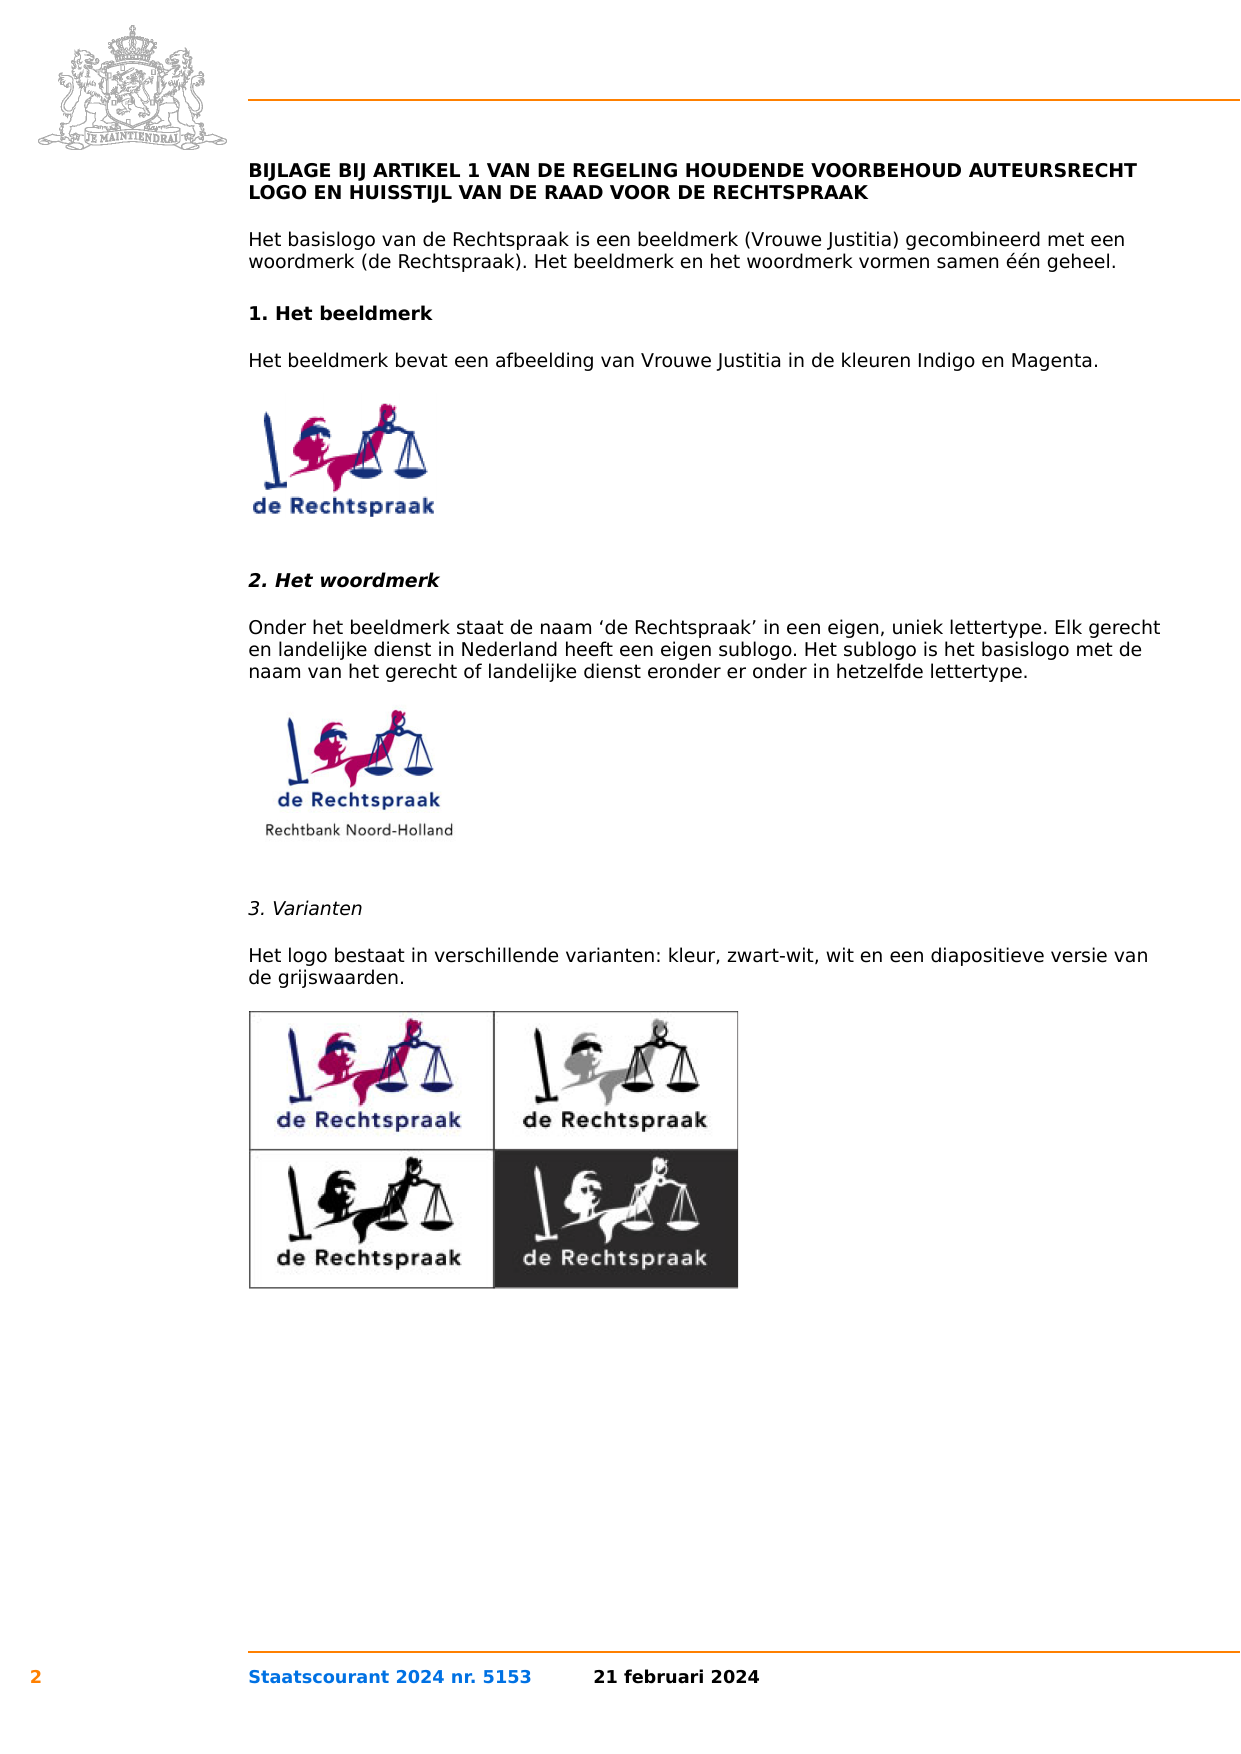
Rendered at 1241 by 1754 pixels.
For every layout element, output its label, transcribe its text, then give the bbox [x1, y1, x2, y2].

picture [248, 1011, 739, 1289]
subtitle 1. Het beeldmerk [248, 303, 1163, 325]
text Het basislogo van de Rechtspraak is een beeldmerk (Vrouwe Justitia) gecombineerd met een woordmerk (de Rechtspraak). Het beeldmerk en het woordmerk vormen samen één geheel. [248, 229, 1163, 273]
subtitle BIJLAGE BIJ ARTIKEL 1 VAN DE REGELING HOUDENDE VOORBEHOUD AUTEURSRECHT LOGO EN HUISSTIJL VAN DE RAAD VOOR DE RECHTSPRAAK [248, 160, 1163, 204]
text Het logo bestaat in verschillende varianten: kleur, zwart-wit, wit en een diapositieve versie van de grijswaarden. [248, 945, 1163, 989]
text Het beeldmerk bevat een afbeelding van Vrouwe Justitia in de kleuren Indigo en Magenta. [248, 350, 1163, 372]
picture [248, 393, 437, 518]
subtitle 2. Het woordmerk [248, 570, 1163, 592]
picture [248, 704, 467, 847]
text Onder het beeldmerk staat de naam ‘de Rechtspraak’ in een eigen, uniek lettertype. Elk gerecht en landelijke dienst in Nederland heeft een eigen sublogo. Het sublogo is het basislogo met de naam van het gerecht of landelijke dienst eronder er onder in hetzelfde lettertype. [248, 617, 1163, 683]
picture [38, 25, 227, 150]
subtitle 3. Varianten [248, 898, 1163, 920]
